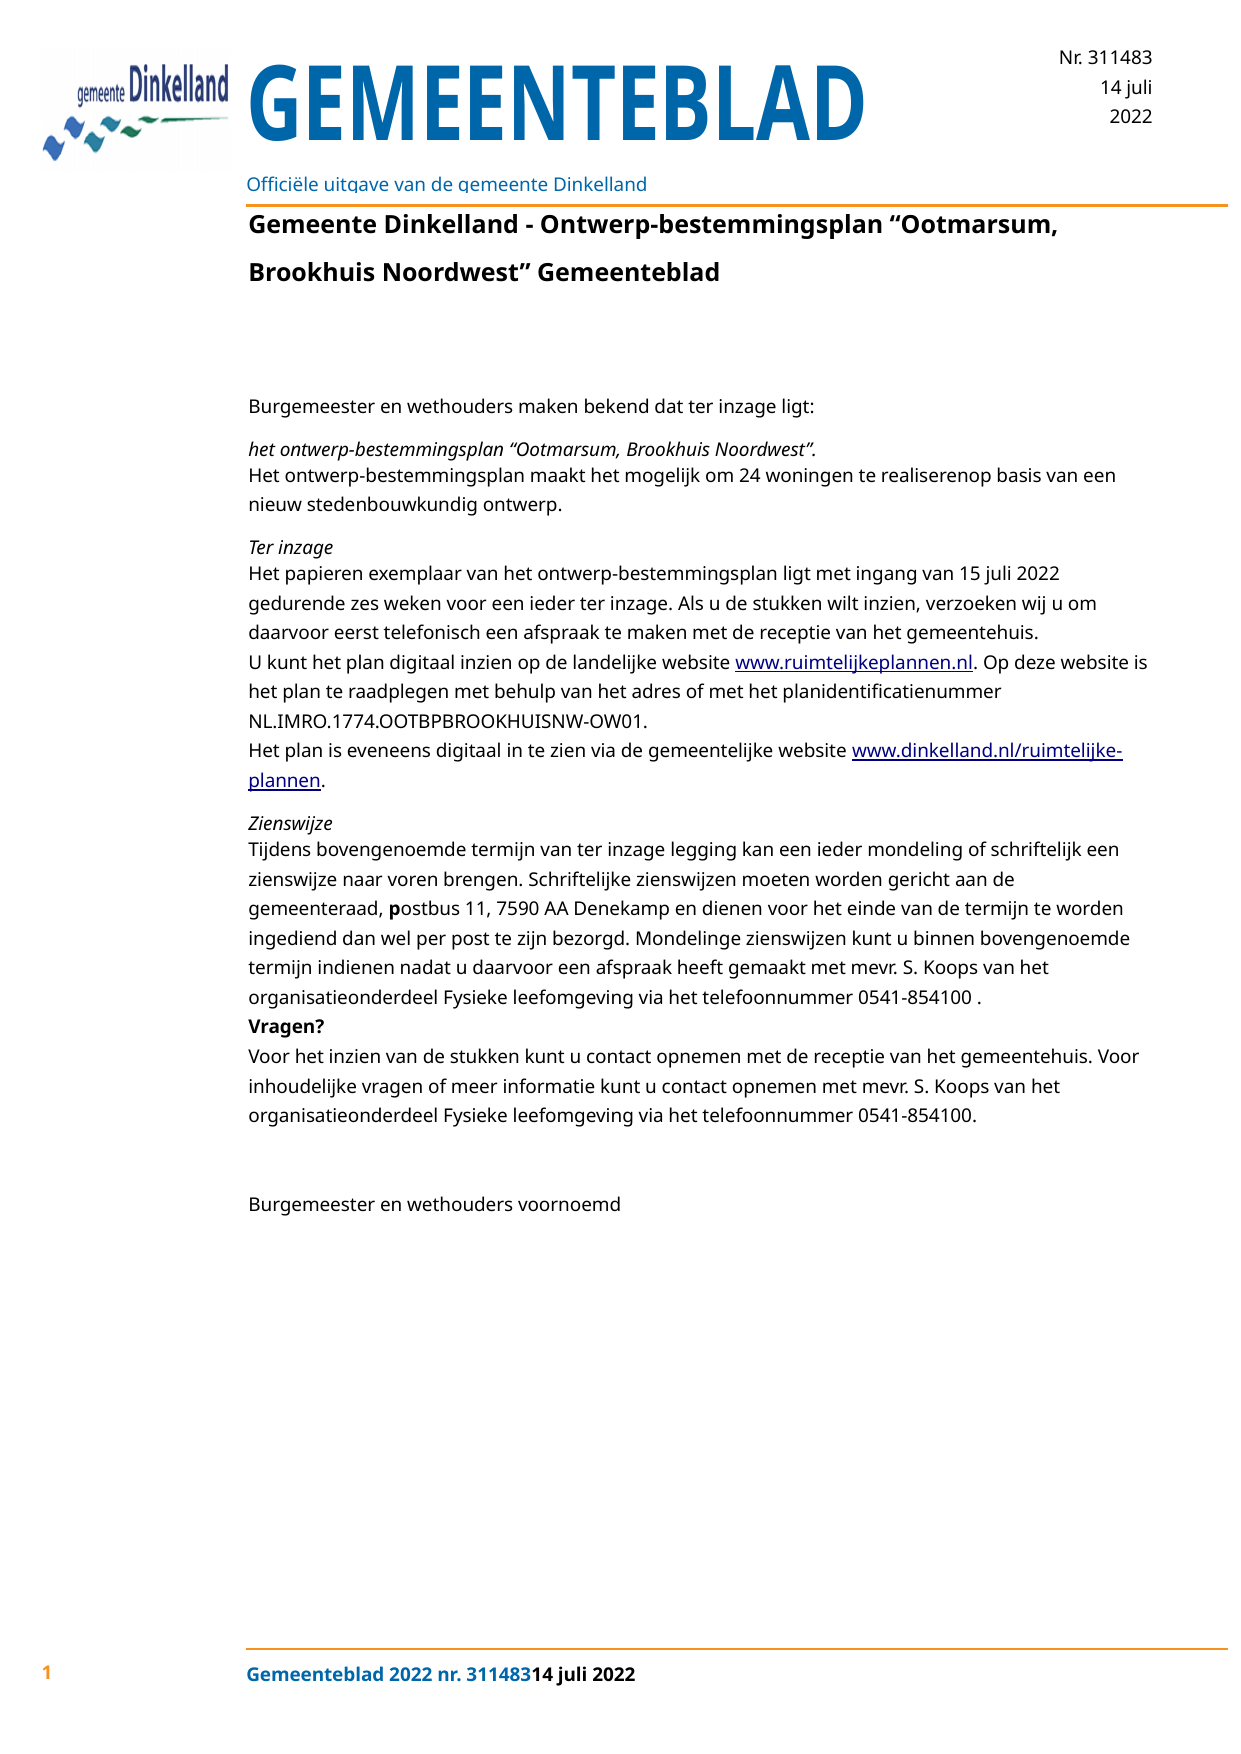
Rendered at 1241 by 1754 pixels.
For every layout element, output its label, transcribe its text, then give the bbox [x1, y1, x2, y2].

text Vragen? [248, 1014, 1152, 1039]
text U kunt het plan digitaal inzien op de landelijke website www.ruimtelijkeplannen.nl. Op deze website is het plan te raadplegen met behulp van het adres of met het planidentificatienummer NL.IMRO.1774.OOTBPBROOKHUISNW-OW01. [248, 649, 1152, 734]
text het ontwerp-bestemmingsplan “Ootmarsum, Brookhuis Noordwest”. [248, 436, 1152, 462]
text Gemeente Dinkelland - Ontwerp-bestemmingsplan “Ootmarsum, Brookhuis Noordwest” Gemeenteblad [248, 207, 1152, 288]
text Tijdens bovengenoemde termijn van ter inzage legging kan een ieder mondeling of schriftelijk een zienswijze naar voren brengen. Schriftelijke zienswijzen moeten worden gericht aan de gemeenteraad, postbus 11, 7590 AA Denekamp en dienen voor het einde van de termijn te worden ingediend dan wel per post te zijn bezorgd. Mondelinge zienswijzen kunt u binnen bovengenoemde termijn indienen nadat u daarvoor een afspraak heeft gemaakt met mevr. S. Koops van het organisatieonderdeel Fysieke leefomgeving via het telefoonnummer 0541-854100 . [248, 836, 1152, 1010]
picture [41, 47, 231, 172]
text Burgemeester en wethouders maken bekend dat ter inzage ligt: [248, 393, 1152, 419]
text Ter inzage [248, 534, 1152, 560]
text Het papieren exemplaar van het ontwerp-bestemmingsplan ligt met ingang van 15 juli 2022 gedurende zes weken voor een ieder ter inzage. Als u de stukken wilt inzien, verzoeken wij u om daarvoor eerst telefonisch een afspraak te maken met de receptie van het gemeentehuis. [248, 560, 1152, 645]
text Voor het inzien van de stukken kunt u contact opnemen met de receptie van het gemeentehuis. Voor inhoudelijke vragen of meer informatie kunt u contact opnemen met mevr. S. Koops van het organisatieonderdeel Fysieke leefomgeving via het telefoonnummer 0541-854100. [248, 1043, 1152, 1128]
text Burgemeester en wethouders voornoemd [248, 1191, 1152, 1217]
text Zienswijze [248, 810, 1152, 836]
text Het plan is eveneens digitaal in te zien via de gemeentelijke website www.dinkelland.nl/ruimtelijke-plannen. [248, 738, 1152, 793]
text Het ontwerp-bestemmingsplan maakt het mogelijk om 24 woningen te realiserenop basis van een nieuw stedenbouwkundig ontwerp. [248, 462, 1152, 517]
